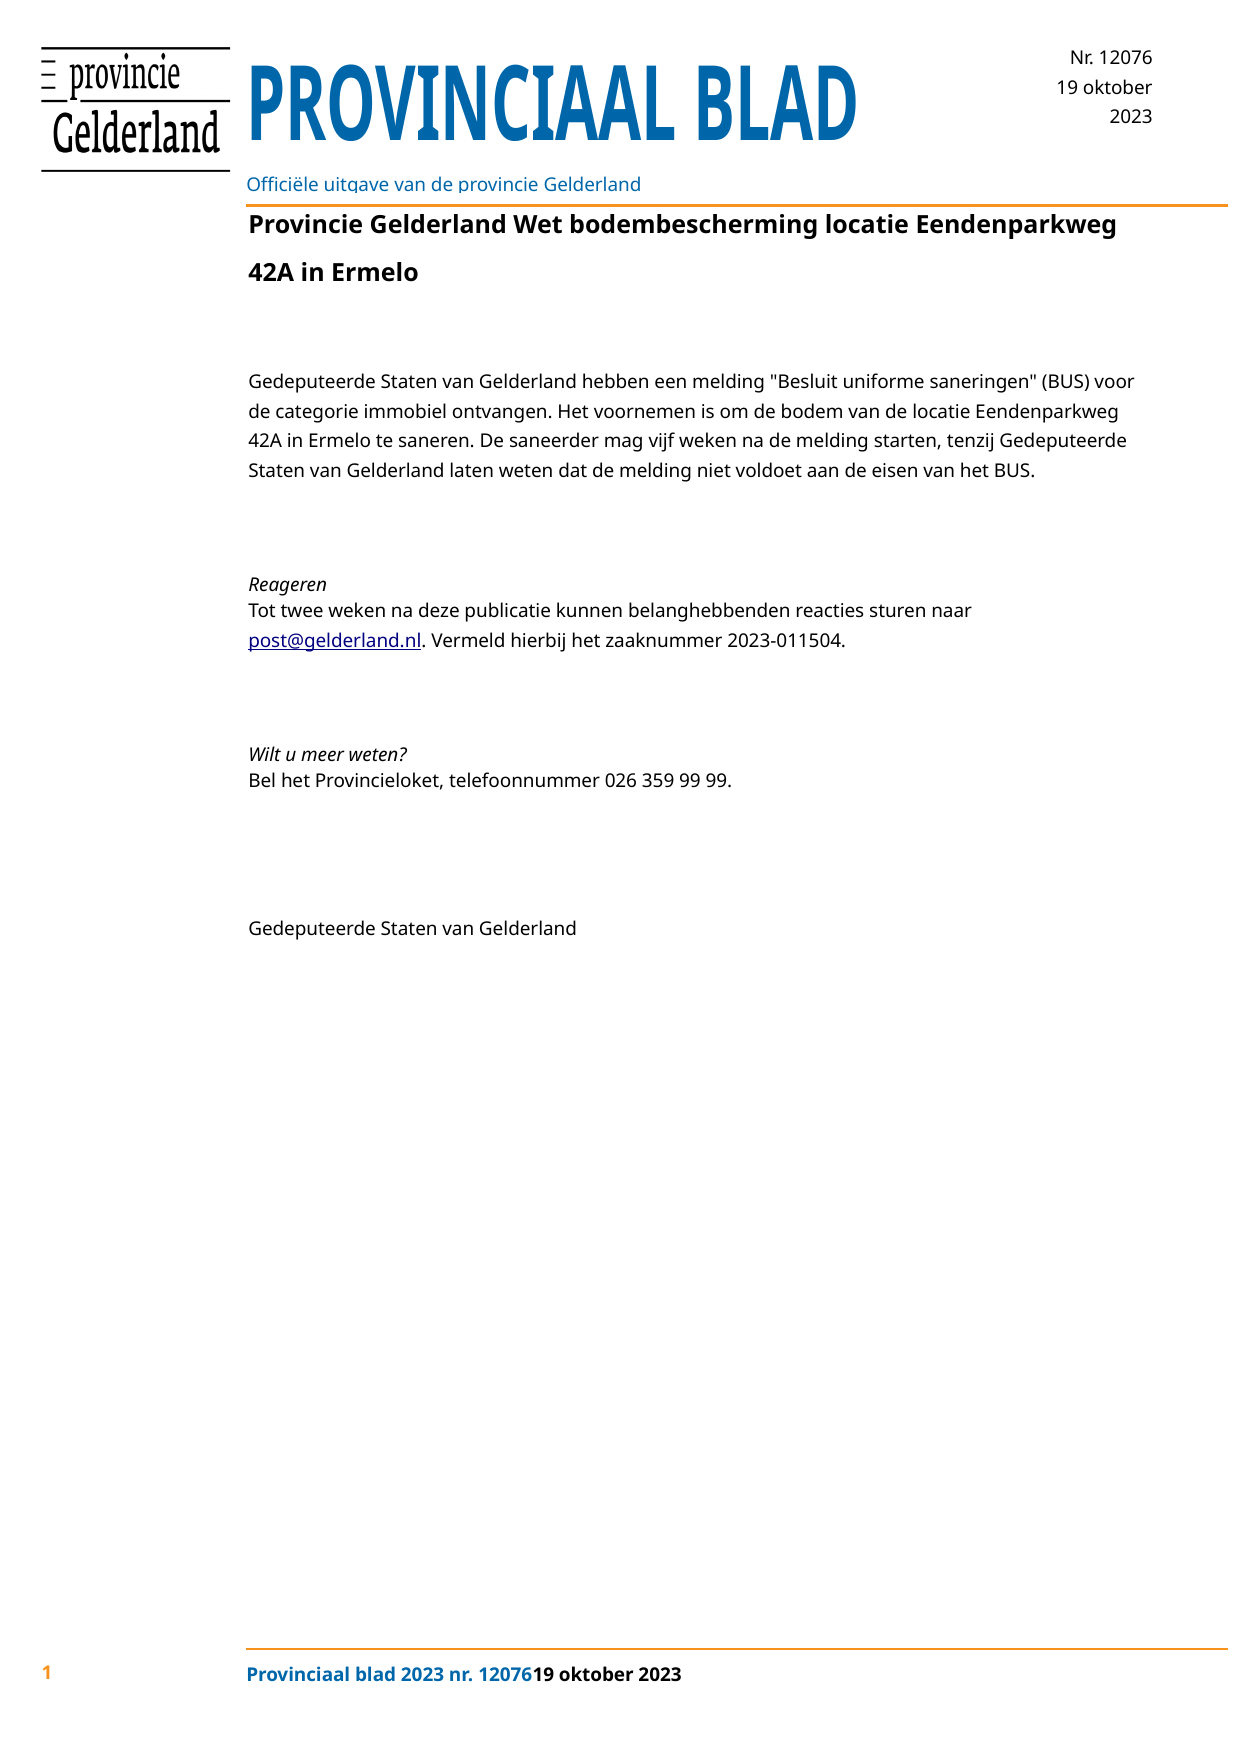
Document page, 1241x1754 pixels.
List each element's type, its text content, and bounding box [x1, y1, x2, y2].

text Wilt u meer weten? [248, 741, 1152, 767]
text Gedeputeerde Staten van Gelderland hebben een melding "Besluit uniforme saneringen" (BUS) voor de categorie immobiel ontvangen. Het voornemen is om de bodem van de locatie Eendenparkweg 42A in Ermelo te saneren. De saneerder mag vijf weken na de melding starten, tenzij Gedeputeerde Staten van Gelderland laten weten dat de melding niet voldoet aan de eisen van het BUS. [248, 368, 1152, 483]
text Tot twee weken na deze publicatie kunnen belanghebbenden reacties sturen naar post@gelderland.nl. Vermeld hierbij het zaaknummer 2023-011504. [248, 597, 1152, 652]
picture [41, 47, 231, 172]
text Provincie Gelderland Wet bodembescherming locatie Eendenparkweg 42A in Ermelo [248, 207, 1152, 288]
text Reageren [248, 571, 1152, 597]
text Bel het Provincieloket, telefoonnummer 026 359 99 99. [248, 767, 1152, 793]
text Gedeputeerde Staten van Gelderland [248, 916, 1152, 941]
